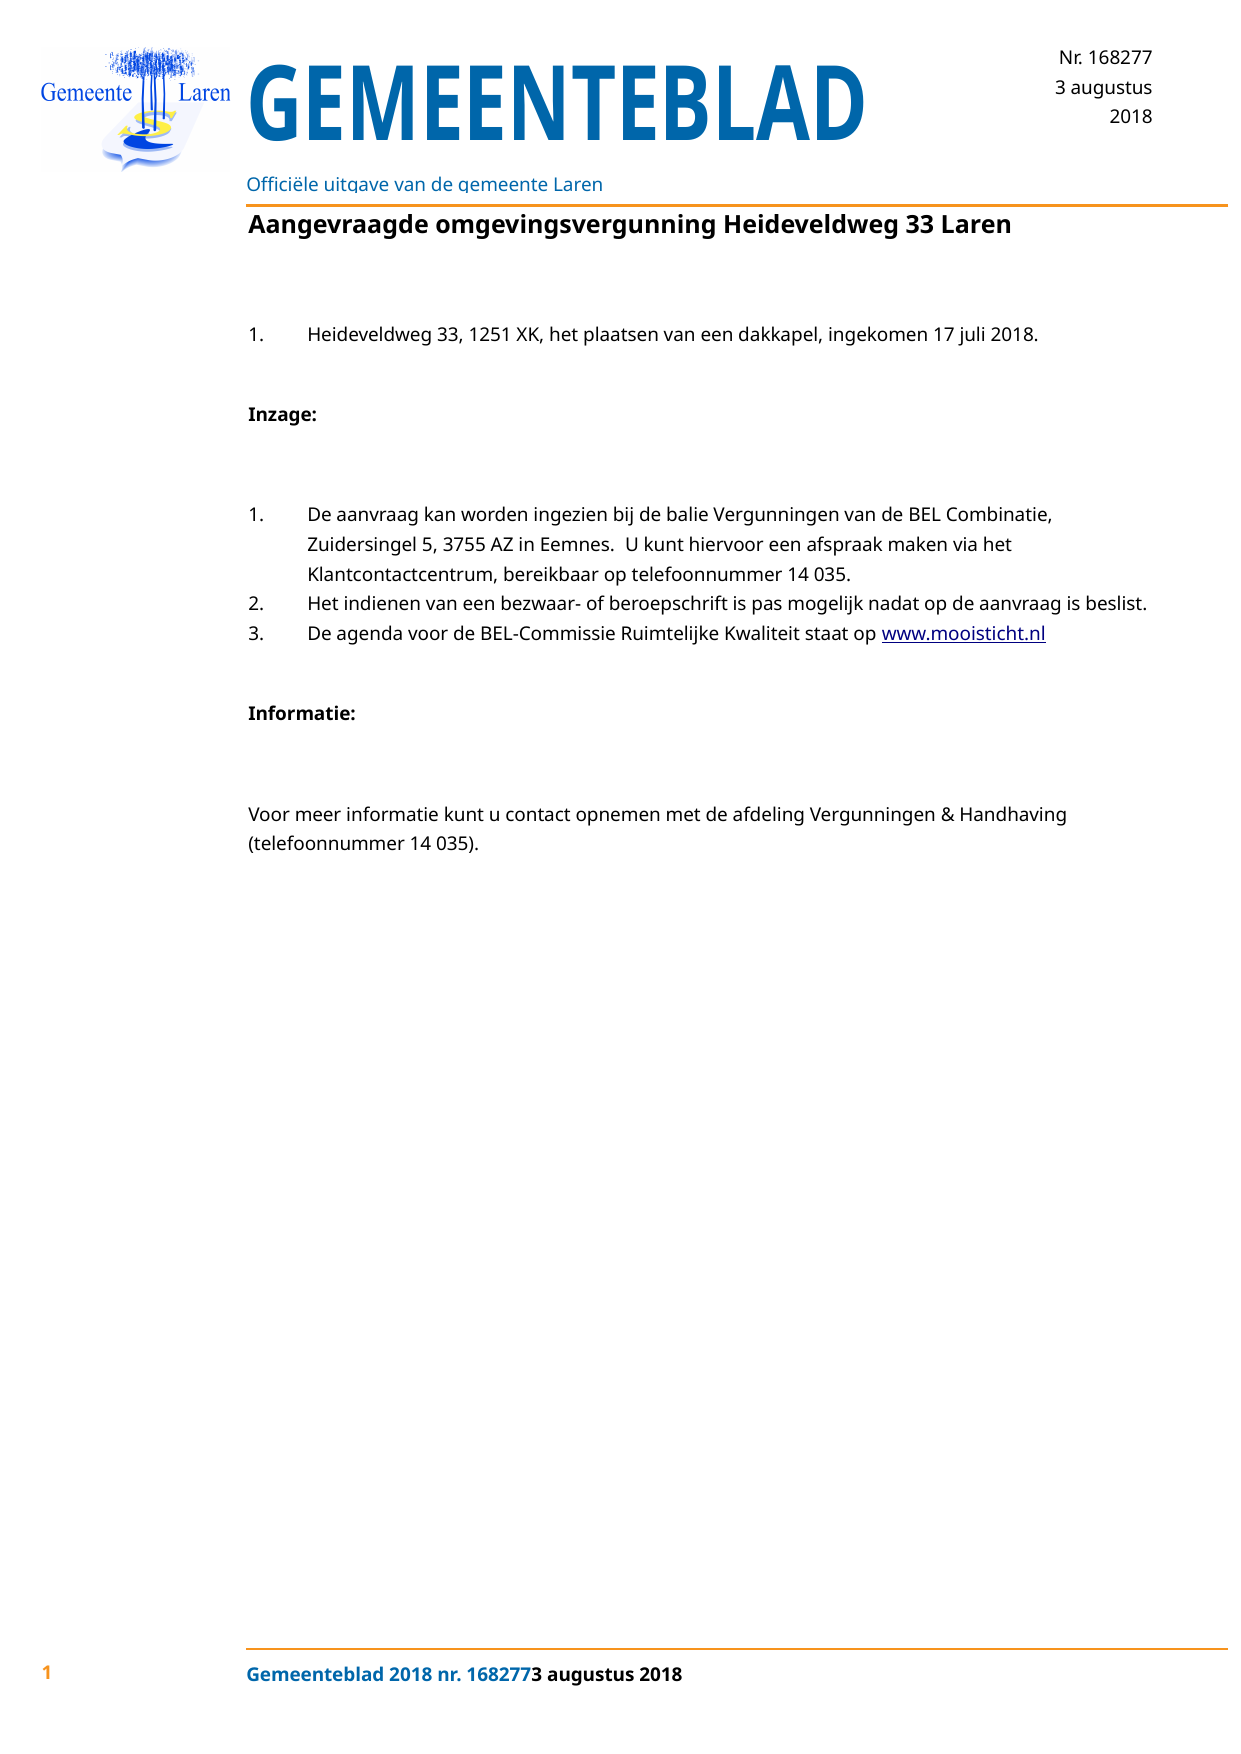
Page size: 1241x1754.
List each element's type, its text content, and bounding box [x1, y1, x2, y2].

list Het indienen van een bezwaar- of beroepschrift is pas mogelijk nadat op de aanvraag is beslist. [248, 590, 1152, 616]
text Aangevraagde omgevingsvergunning Heideveldweg 33 Laren [248, 207, 1152, 241]
text Informatie: [248, 700, 1152, 726]
text Inzage: [248, 401, 1152, 426]
picture [41, 47, 231, 172]
list Heideveldweg 33, 1251 XK, het plaatsen van een dakkapel, ingekomen 17 juli 2018. [248, 321, 1152, 346]
list De agenda voor de BEL-Commissie Ruimtelijke Kwaliteit staat op www.mooisticht.nl [248, 620, 1152, 646]
text Voor meer informatie kunt u contact opnemen met de afdeling Vergunningen & Handhaving (telefoonnummer 14 035). [248, 801, 1152, 856]
list De aanvraag kan worden ingezien bij de balie Vergunningen van de BEL Combinatie, Zuidersingel 5, 3755 AZ in Eemnes. U kunt hiervoor een afspraak maken via het Klantcontactcentrum, bereikbaar op telefoonnummer 14 035. [248, 502, 1152, 586]
